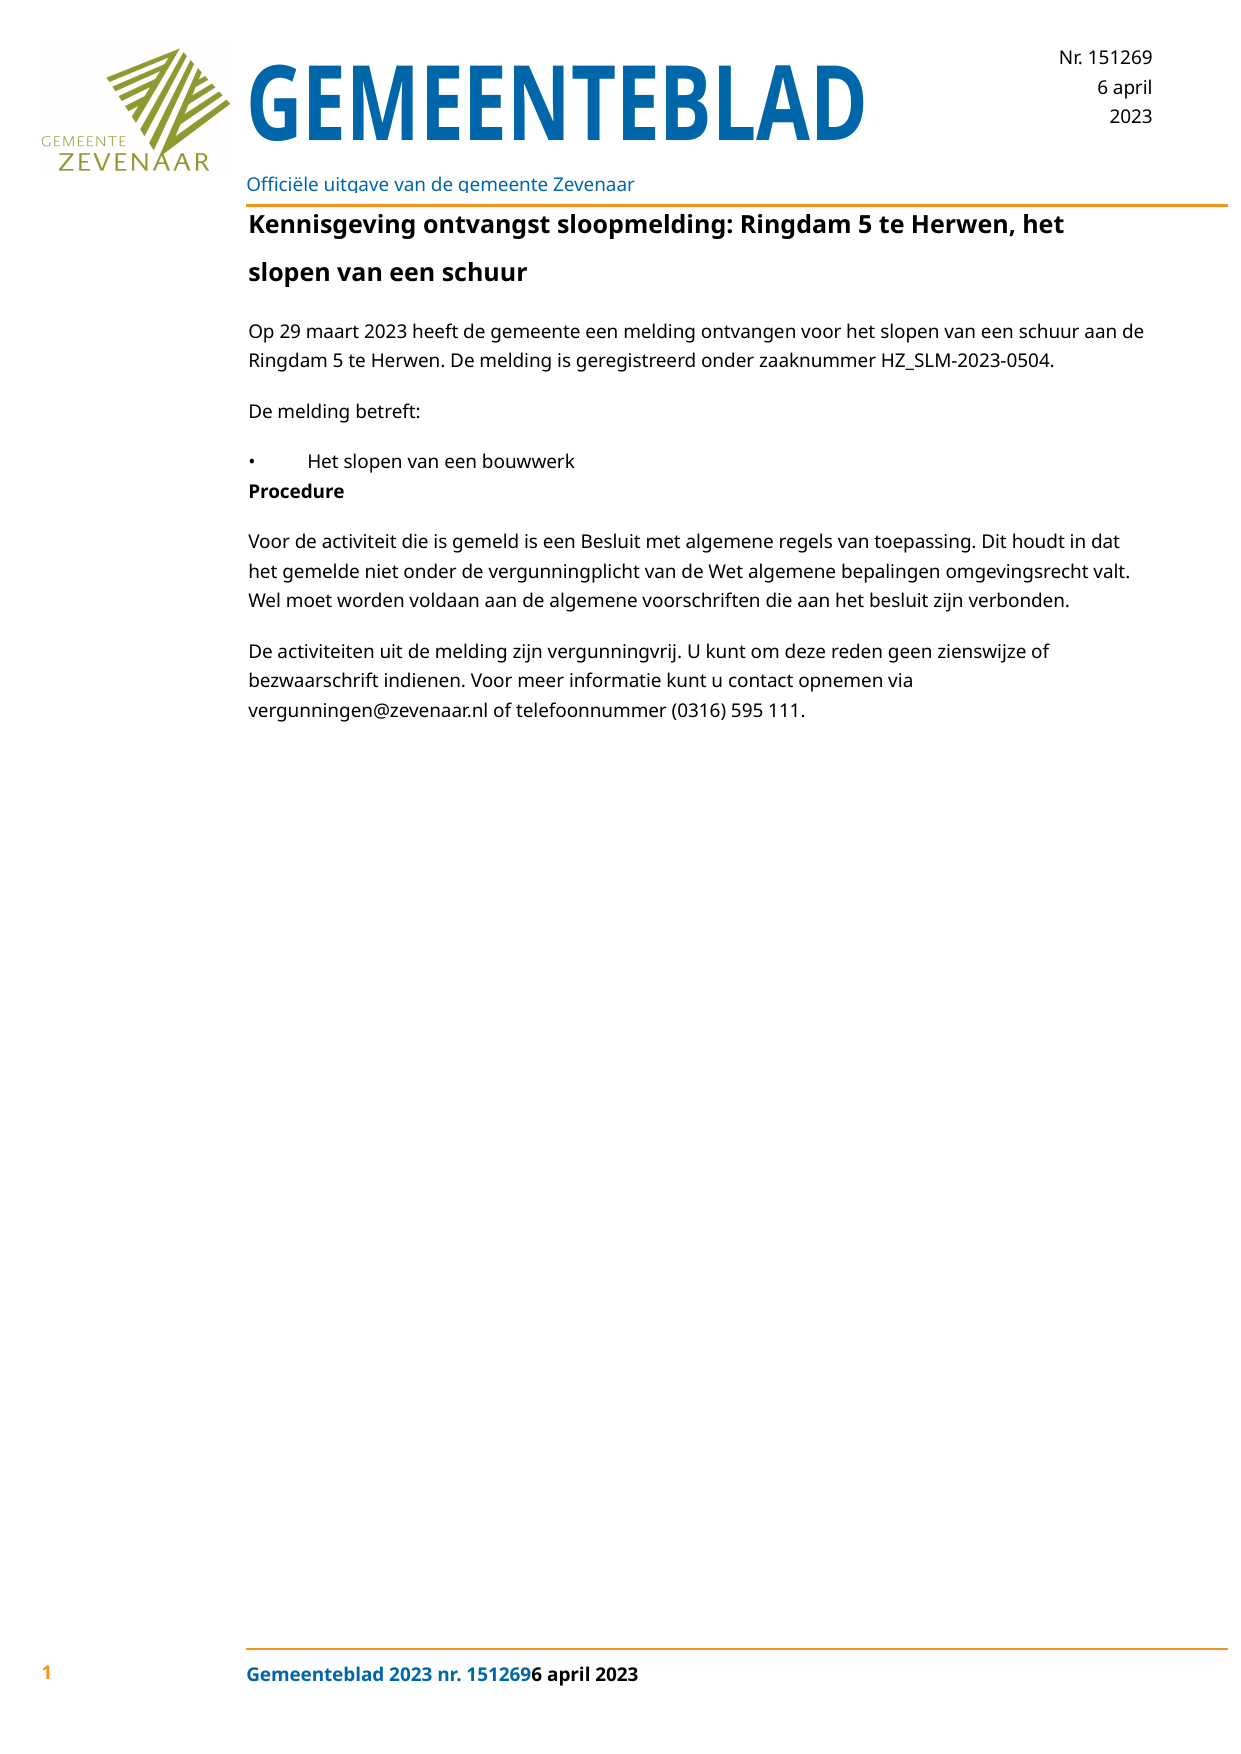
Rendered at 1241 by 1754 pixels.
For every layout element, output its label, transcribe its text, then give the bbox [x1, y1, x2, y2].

text Voor de activiteit die is gemeld is een Besluit met algemene regels van toepassing. Dit houdt in dat het gemelde niet onder de vergunningplicht van de Wet algemene bepalingen omgevingsrecht valt. Wel moet worden voldaan aan de algemene voorschriften die aan het besluit zijn verbonden. [248, 528, 1152, 613]
list Het slopen van een bouwwerk [248, 448, 1152, 474]
text De melding betreft: [248, 398, 1152, 424]
text Kennisgeving ontvangst sloopmelding: Ringdam 5 te Herwen, het slopen van een schuur [248, 207, 1152, 288]
text De activiteiten uit de melding zijn vergunningvrij. U kunt om deze reden geen zienswijze of bezwaarschrift indienen. Voor meer informatie kunt u contact opnemen via vergunningen@zevenaar.nl of telefoonnummer (0316) 595 111. [248, 638, 1152, 723]
text Procedure [248, 478, 1152, 504]
picture [41, 47, 231, 172]
text Op 29 maart 2023 heeft de gemeente een melding ontvangen voor het slopen van een schuur aan de Ringdam 5 te Herwen. De melding is geregistreerd onder zaaknummer HZ_SLM-2023-0504. [248, 318, 1152, 373]
